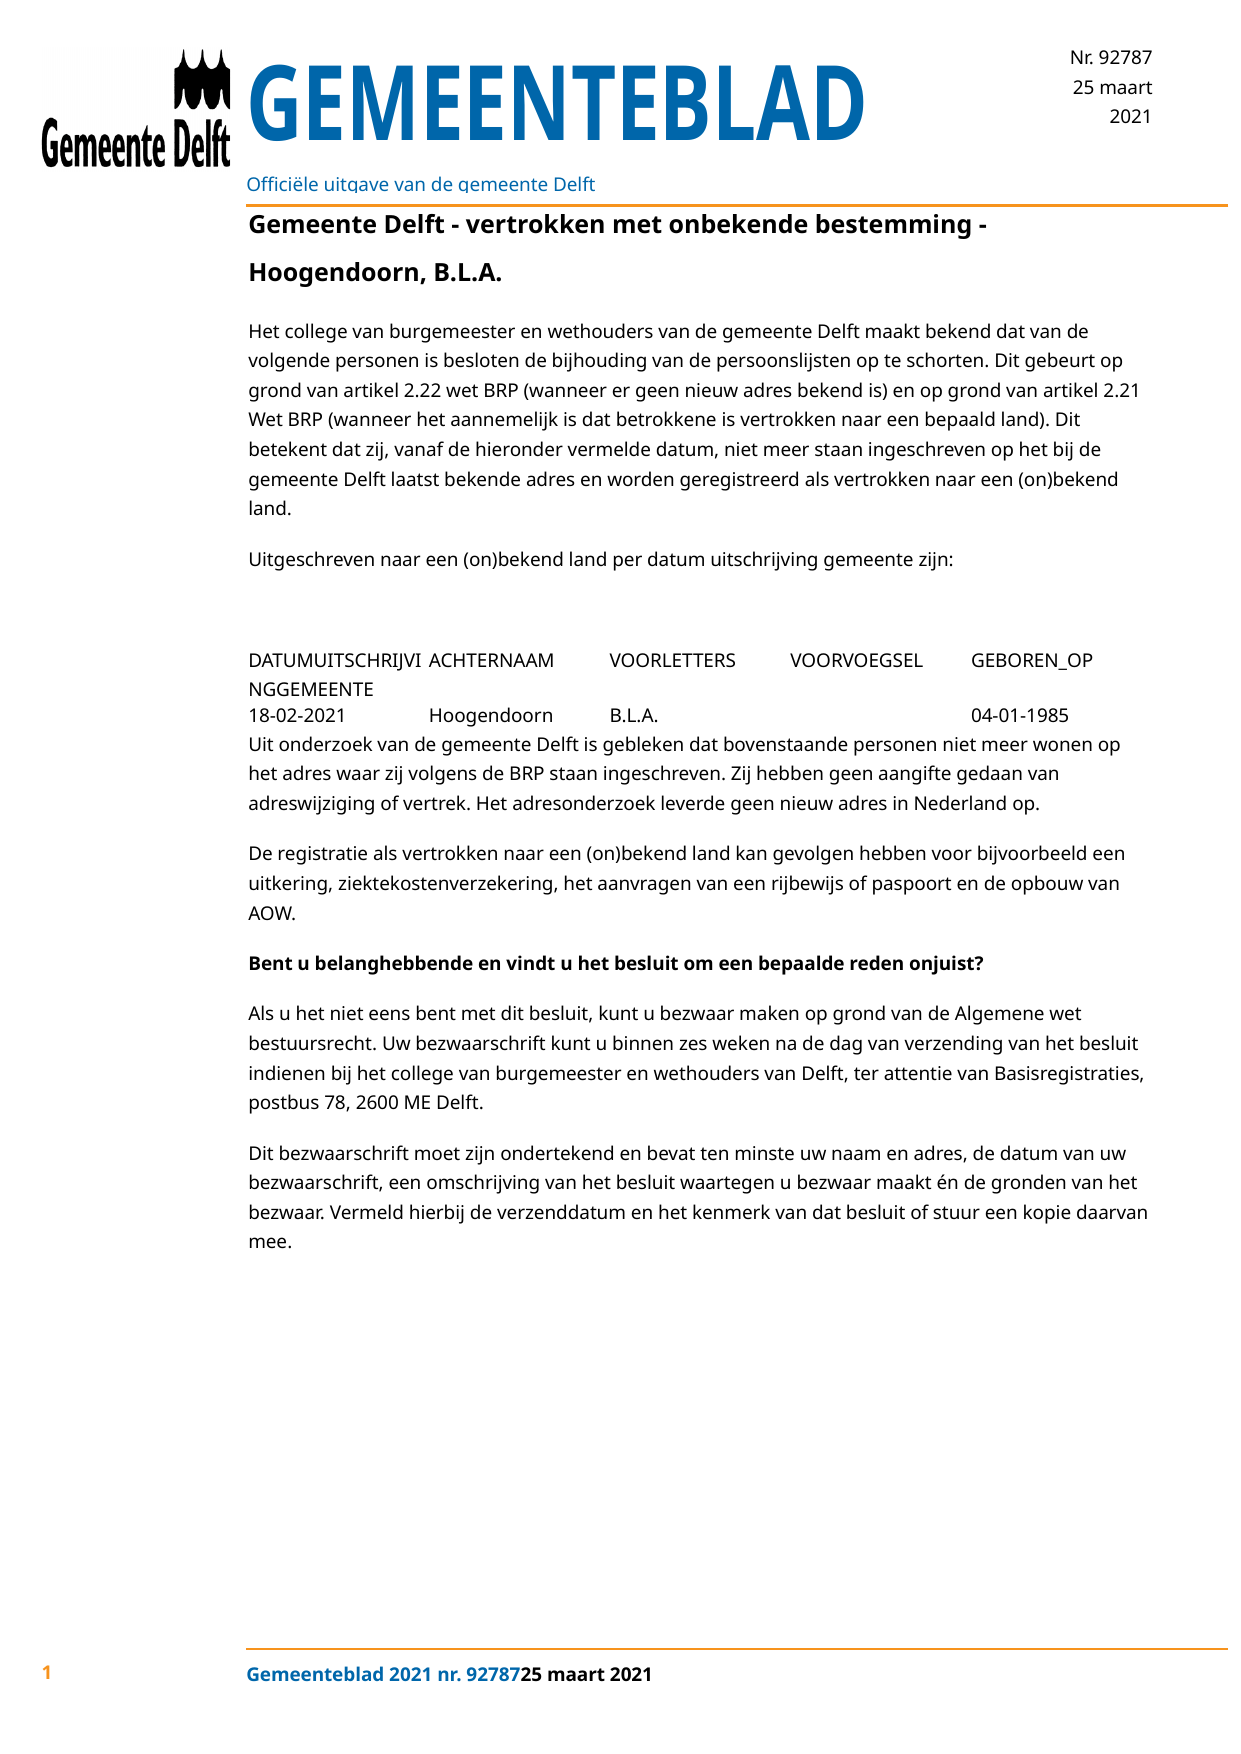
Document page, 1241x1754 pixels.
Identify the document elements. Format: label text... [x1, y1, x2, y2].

table_header VOORLETTERS [609, 647, 790, 702]
text Dit bezwaarschrift moet zijn ondertekend en bevat ten minste uw naam en adres, de datum van uw bezwaarschrift, een omschrijving van het besluit waartegen u bezwaar maakt én de gronden van het bezwaar. Vermeld hierbij de verzenddatum en het kenmerk van dat besluit of stuur een kopie daarvan mee. [248, 1140, 1152, 1254]
table_cell Hoogendoorn [429, 702, 609, 728]
table_header ACHTERNAAM [429, 647, 609, 702]
text Gemeente Delft - vertrokken met onbekende bestemming - Hoogendoorn, B.L.A. [248, 207, 1152, 288]
table_cell B.L.A. [609, 702, 790, 728]
table_header DATUMUITSCHRIJVINGGEMEENTE [248, 647, 429, 702]
picture [41, 47, 231, 172]
table_header GEBOREN_OP [971, 647, 1152, 702]
text Uitgeschreven naar een (on)bekend land per datum uitschrijving gemeente zijn: [248, 546, 1152, 572]
table_cell 18-02-2021 [248, 702, 429, 728]
table_header VOORVOEGSEL [790, 647, 971, 702]
text Bent u belanghebbende en vindt u het besluit om een bepaalde reden onjuist? [248, 950, 1152, 976]
table_cell [790, 702, 971, 728]
text Uit onderzoek van de gemeente Delft is gebleken dat bovenstaande personen niet meer wonen op het adres waar zij volgens de BRP staan ingeschreven. Zij hebben geen aangifte gedaan van adreswijziging of vertrek. Het adresonderzoek leverde geen nieuw adres in Nederland op. [248, 731, 1152, 816]
table_cell 04-01-1985 [971, 702, 1152, 728]
text Het college van burgemeester en wethouders van de gemeente Delft maakt bekend dat van de volgende personen is besloten de bijhouding van de persoonslijsten op te schorten. Dit gebeurt op grond van artikel 2.22 wet BRP (wanneer er geen nieuw adres bekend is) en op grond van artikel 2.21 Wet BRP (wanneer het aannemelijk is dat betrokkene is vertrokken naar een bepaald land). Dit betekent dat zij, vanaf de hieronder vermelde datum, niet meer staan ingeschreven op het bij de gemeente Delft laatst bekende adres en worden geregistreerd als vertrokken naar een (on)bekend land. [248, 318, 1152, 521]
text De registratie als vertrokken naar een (on)bekend land kan gevolgen hebben voor bijvoorbeeld een uitkering, ziektekostenverzekering, het aanvragen van een rijbewijs of paspoort en de opbouw van AOW. [248, 841, 1152, 926]
text Als u het niet eens bent met dit besluit, kunt u bezwaar maken op grond van de Algemene wet bestuursrecht. Uw bezwaarschrift kunt u binnen zes weken na de dag van verzending van het besluit indienen bij het college van burgemeester en wethouders van Delft, ter attentie van Basisregistraties, postbus 78, 2600 ME Delft. [248, 1001, 1152, 1115]
